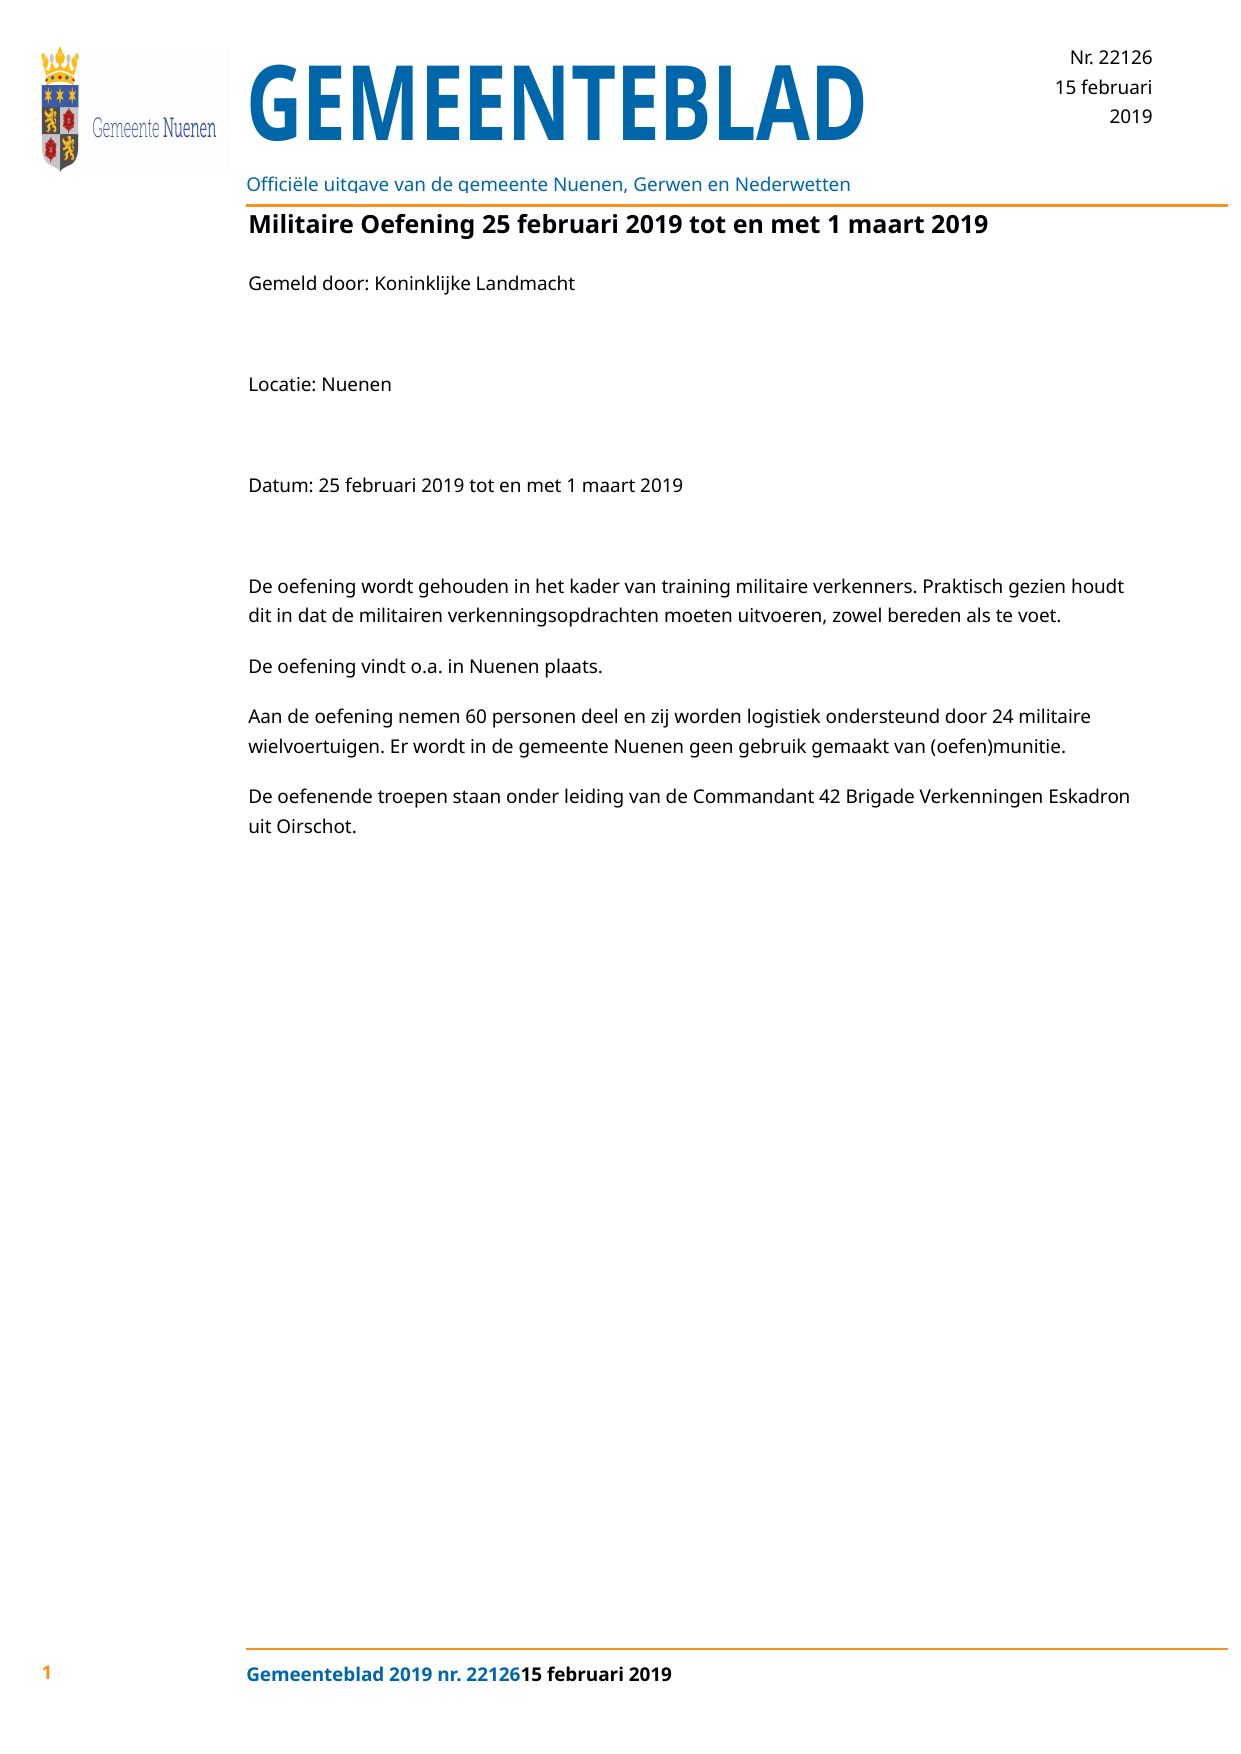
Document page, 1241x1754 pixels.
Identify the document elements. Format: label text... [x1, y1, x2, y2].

picture [41, 47, 231, 172]
text Militaire Oefening 25 februari 2019 tot en met 1 maart 2019 [248, 207, 1152, 241]
text De oefening wordt gehouden in het kader van training militaire verkenners. Praktisch gezien houdt dit in dat de militairen verkenningsopdrachten moeten uitvoeren, zowel bereden als te voet. [248, 573, 1152, 628]
text Locatie: Nuenen [248, 371, 1152, 397]
text Aan de oefening nemen 60 personen deel en zij worden logistiek ondersteund door 24 militaire wielvoertuigen. Er wordt in de gemeente Nuenen geen gebruik gemaakt van (oefen)munitie. [248, 703, 1152, 758]
text Datum: 25 februari 2019 tot en met 1 maart 2019 [248, 472, 1152, 498]
text De oefening vindt o.a. in Nuenen plaats. [248, 653, 1152, 678]
text Gemeld door: Koninklijke Landmacht [248, 270, 1152, 296]
text De oefenende troepen staan onder leiding van de Commandant 42 Brigade Verkenningen Eskadron uit Oirschot. [248, 783, 1152, 838]
